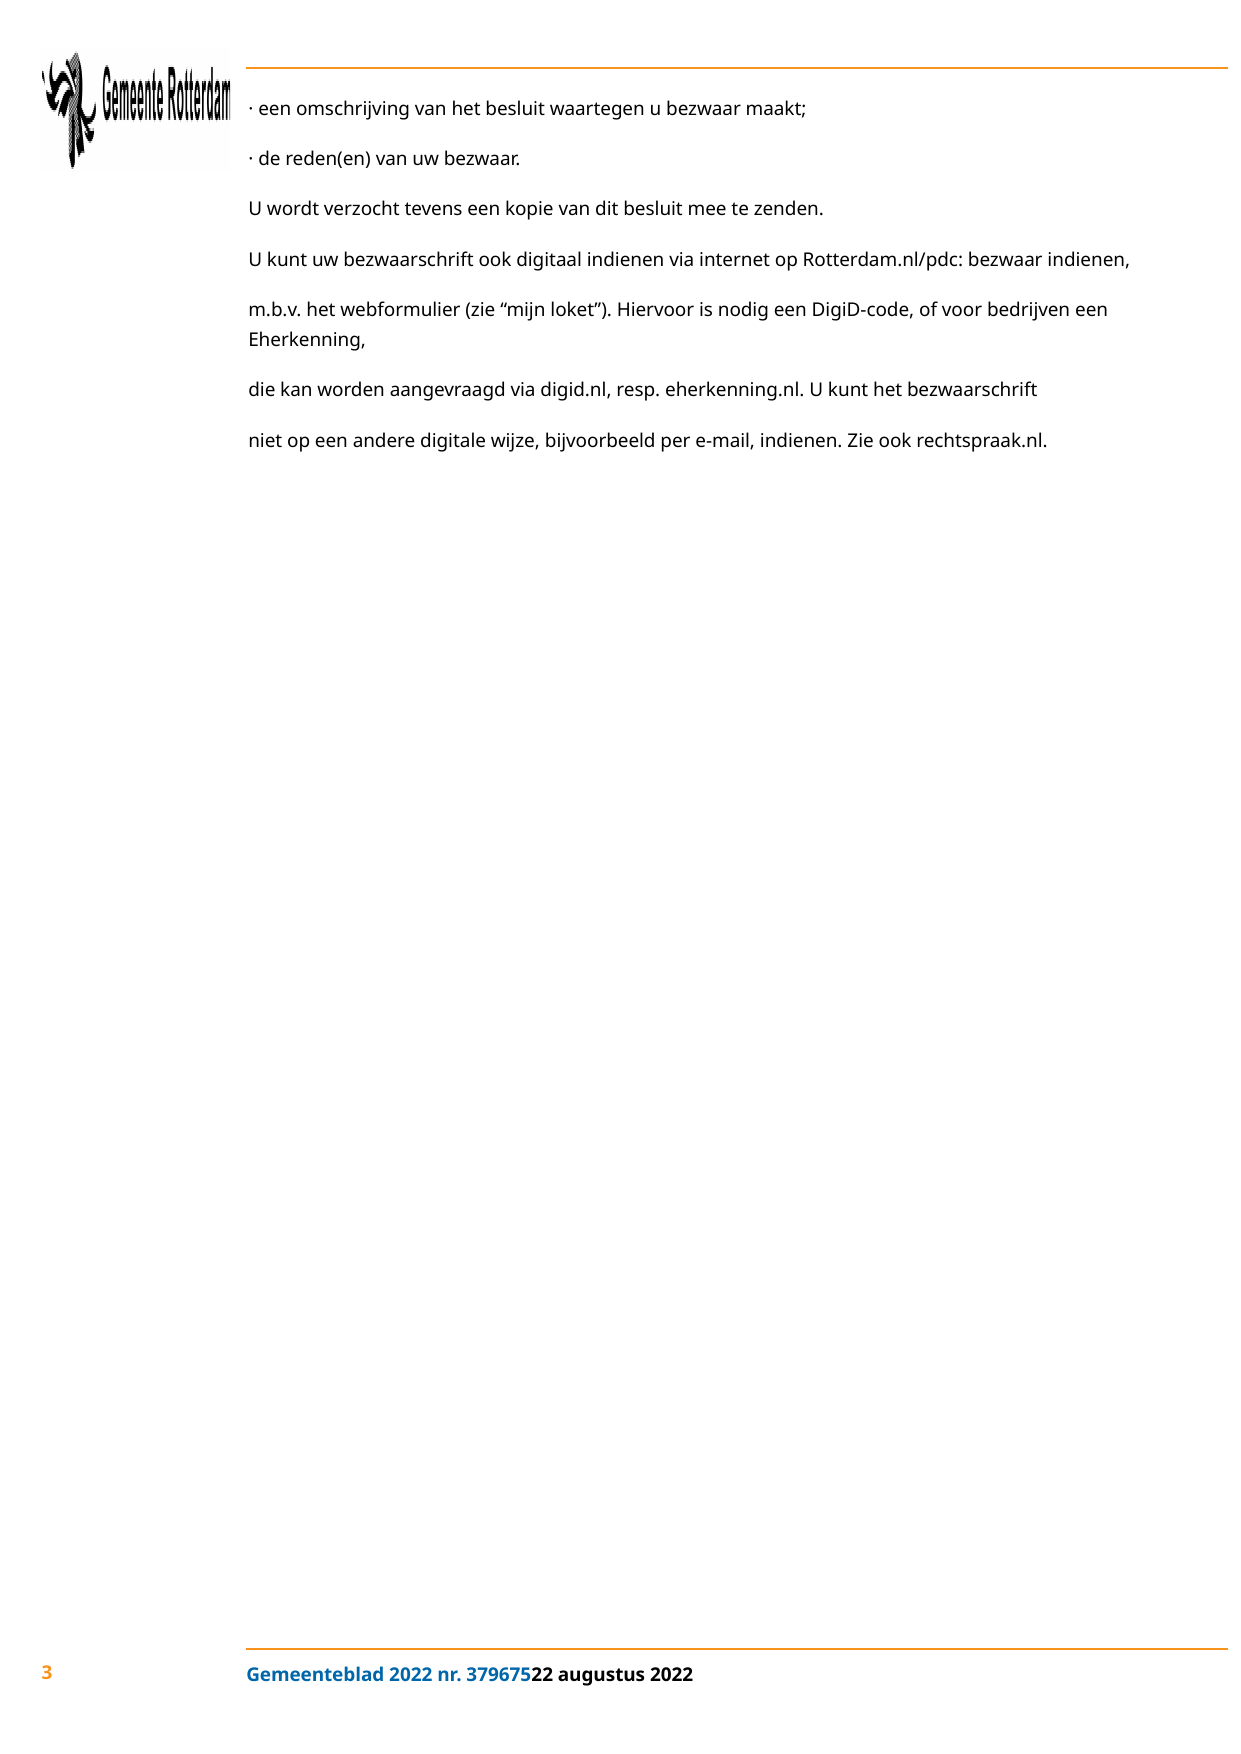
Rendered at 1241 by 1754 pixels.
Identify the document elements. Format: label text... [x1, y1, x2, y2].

text U kunt uw bezwaarschrift ook digitaal indienen via internet op Rotterdam.nl/pdc: bezwaar indienen, [248, 246, 1152, 272]
text · de reden(en) van uw bezwaar. [248, 145, 1152, 171]
picture [41, 47, 231, 172]
text niet op een andere digitale wijze, bijvoorbeeld per e-mail, indienen. Zie ook rechtspraak.nl. [248, 427, 1152, 453]
text U wordt verzocht tevens een kopie van dit besluit mee te zenden. [248, 196, 1152, 221]
text die kan worden aangevraagd via digid.nl, resp. eherkenning.nl. U kunt het bezwaarschrift [248, 376, 1152, 402]
text m.b.v. het webformulier (zie “mijn loket”). Hiervoor is nodig een DigiD-code, of voor bedrijven een Eherkenning, [248, 296, 1152, 352]
text · een omschrijving van het besluit waartegen u bezwaar maakt; [248, 95, 1152, 121]
